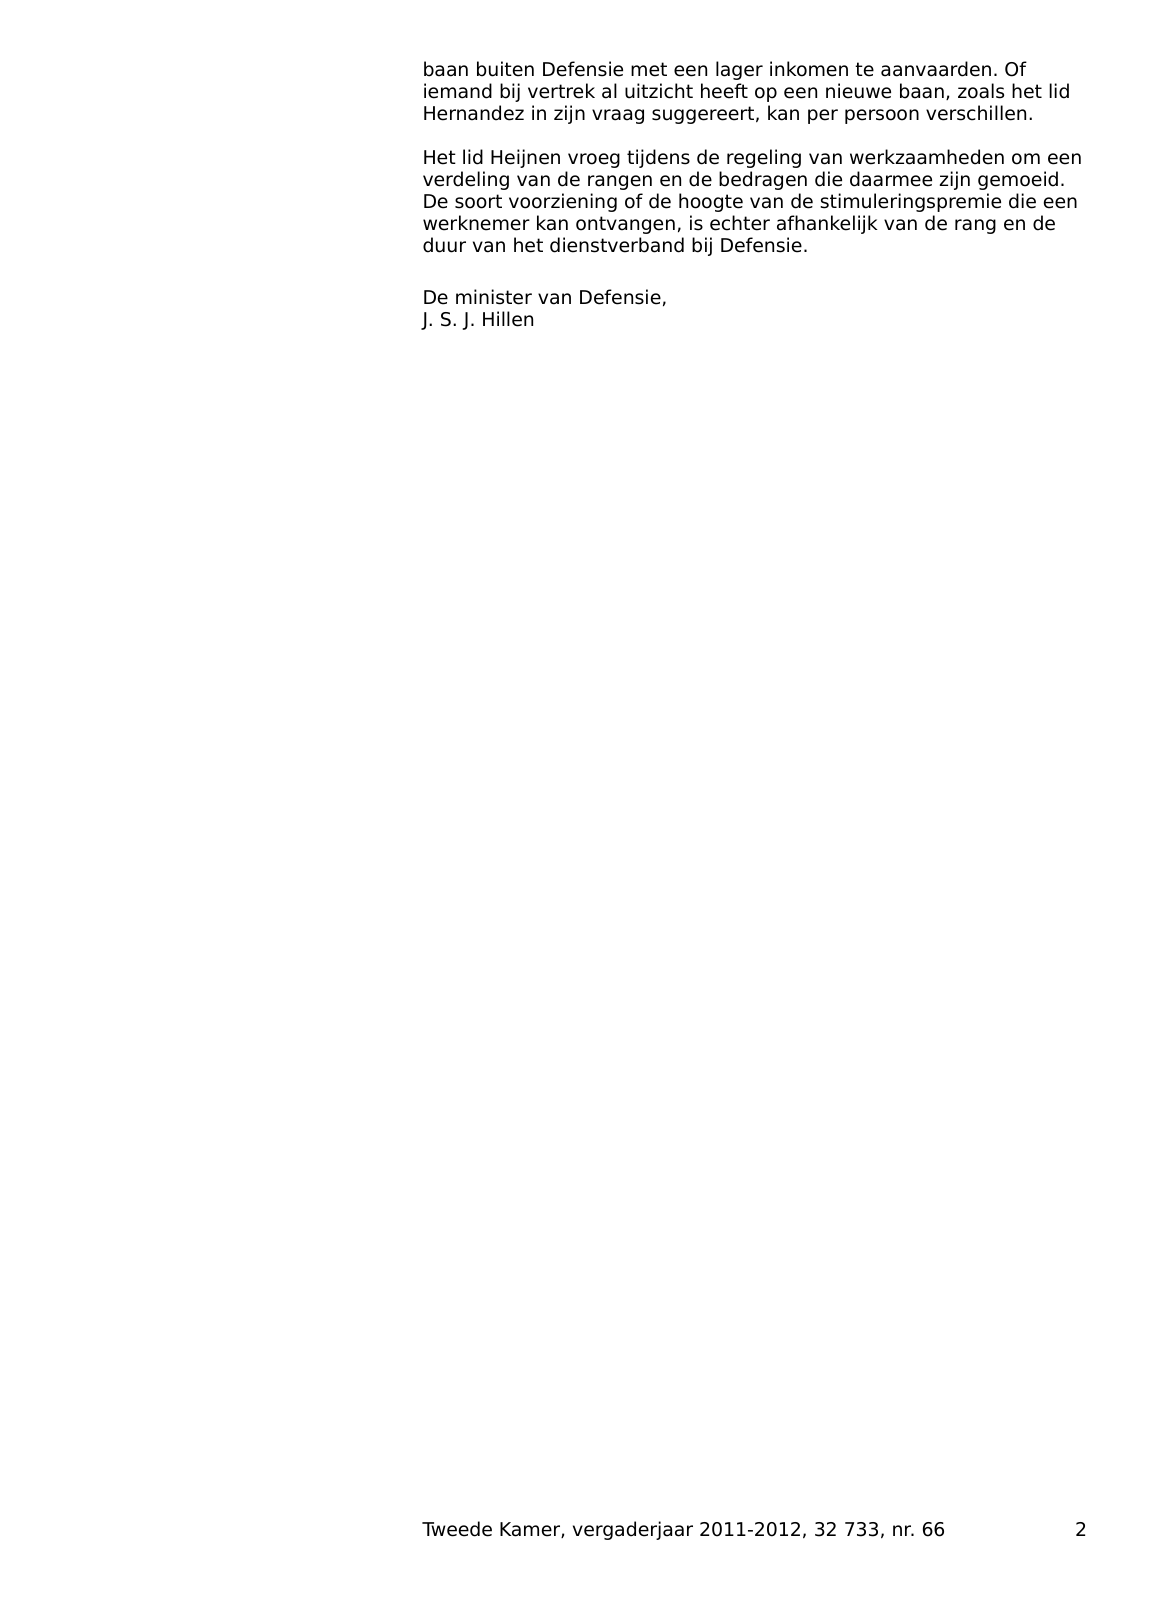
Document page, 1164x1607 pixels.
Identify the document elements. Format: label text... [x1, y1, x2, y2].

text Het lid Heijnen vroeg tijdens de regeling van werkzaamheden om een verdeling van de rangen en de bedragen die daarmee zijn gemoeid. De soort voorziening of de hoogte van de stimuleringspremie die een werknemer kan ontvangen, is echter afhankelijk van de rang en de duur van het dienstverband bij Defensie. [422, 147, 1087, 257]
text baan buiten Defensie met een lager inkomen te aanvaarden. Of iemand bij vertrek al uitzicht heeft op een nieuwe baan, zoals het lid Hernandez in zijn vraag suggereert, kan per persoon verschillen. [422, 59, 1087, 125]
text De minister van Defensie, J. S. J. Hillen [422, 287, 1087, 331]
